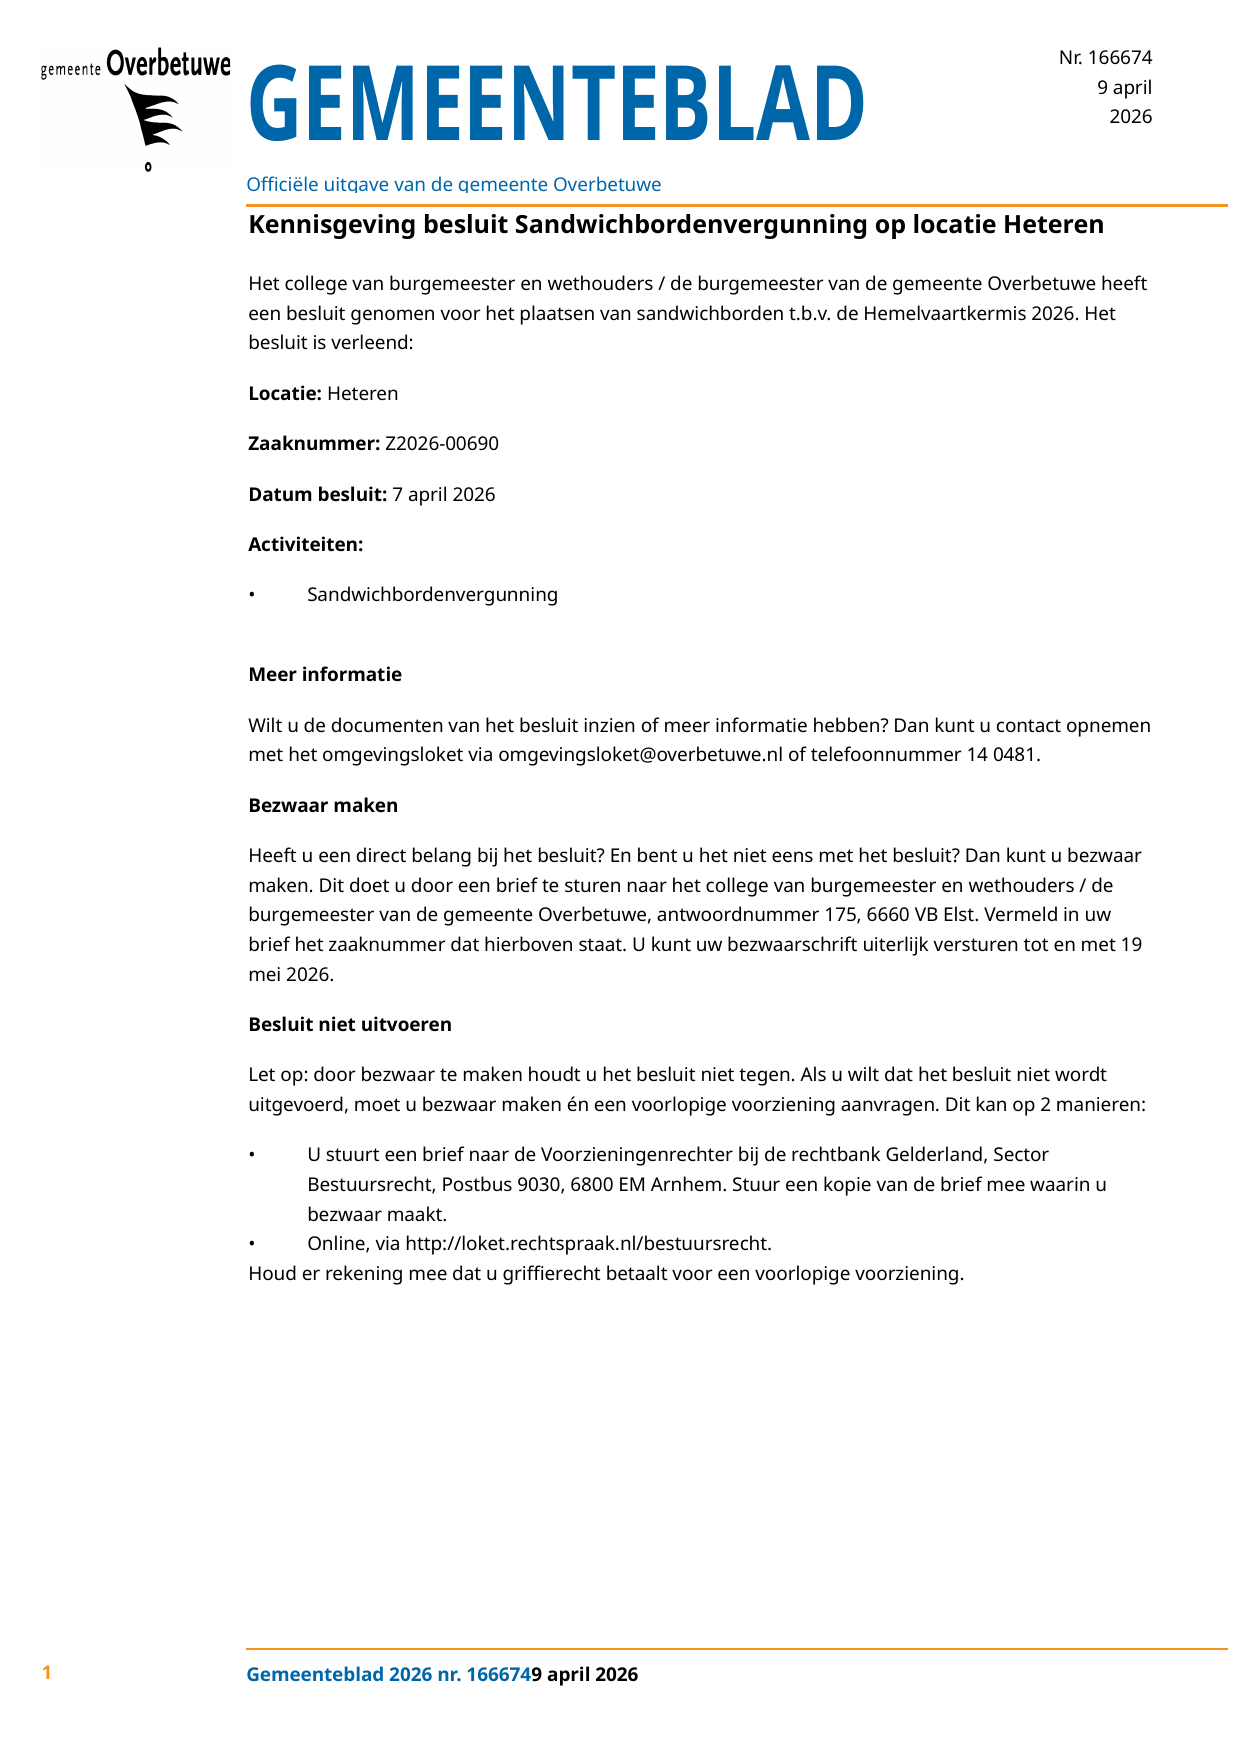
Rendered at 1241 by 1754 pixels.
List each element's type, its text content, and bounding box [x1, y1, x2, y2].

text Locatie: Heteren [248, 380, 1152, 406]
text Let op: door bezwaar te maken houdt u het besluit niet tegen. Als u wilt dat het besluit niet wordt uitgevoerd, moet u bezwaar maken én een voorlopige voorziening aanvragen. Dit kan op 2 manieren: [248, 1062, 1152, 1117]
text Het college van burgemeester en wethouders / de burgemeester van de gemeente Overbetuwe heeft een besluit genomen voor het plaatsen van sandwichborden t.b.v. de Hemelvaartkermis 2026. Het besluit is verleend: [248, 270, 1152, 355]
picture [41, 47, 231, 172]
text Activiteiten: [248, 531, 1152, 557]
text Datum besluit: 7 april 2026 [248, 481, 1152, 506]
list Sandwichbordenvergunning [248, 582, 1152, 607]
text Kennisgeving besluit Sandwichbordenvergunning op locatie Heteren [248, 207, 1152, 241]
text Zaaknummer: Z2026-00690 [248, 430, 1152, 456]
text Meer informatie [248, 662, 1152, 687]
text Wilt u de documenten van het besluit inzien of meer informatie hebben? Dan kunt u contact opnemen met het omgevingsloket via omgevingsloket@overbetuwe.nl of telefoonnummer 14 0481. [248, 712, 1152, 767]
text Besluit niet uitvoeren [248, 1011, 1152, 1037]
text Heeft u een direct belang bij het besluit? En bent u het niet eens met het besluit? Dan kunt u bezwaar maken. Dit doet u door een brief te sturen naar het college van burgemeester en wethouders / de burgemeester van de gemeente Overbetuwe, antwoordnummer 175, 6660 VB Elst. Vermeld in uw brief het zaaknummer dat hierboven staat. U kunt uw bezwaarschrift uiterlijk versturen tot en met 19 mei 2026. [248, 842, 1152, 986]
text Bezwaar maken [248, 792, 1152, 818]
text Houd er rekening mee dat u griffierecht betaalt voor een voorlopige voorziening. [248, 1260, 1152, 1286]
list Online, via http://loket.rechtspraak.nl/bestuursrecht. [248, 1230, 1152, 1256]
list U stuurt een brief naar de Voorzieningenrechter bij de rechtbank Gelderland, Sector Bestuursrecht, Postbus 9030, 6800 EM Arnhem. Stuur een kopie van de brief mee waarin u bezwaar maakt. [248, 1142, 1152, 1226]
